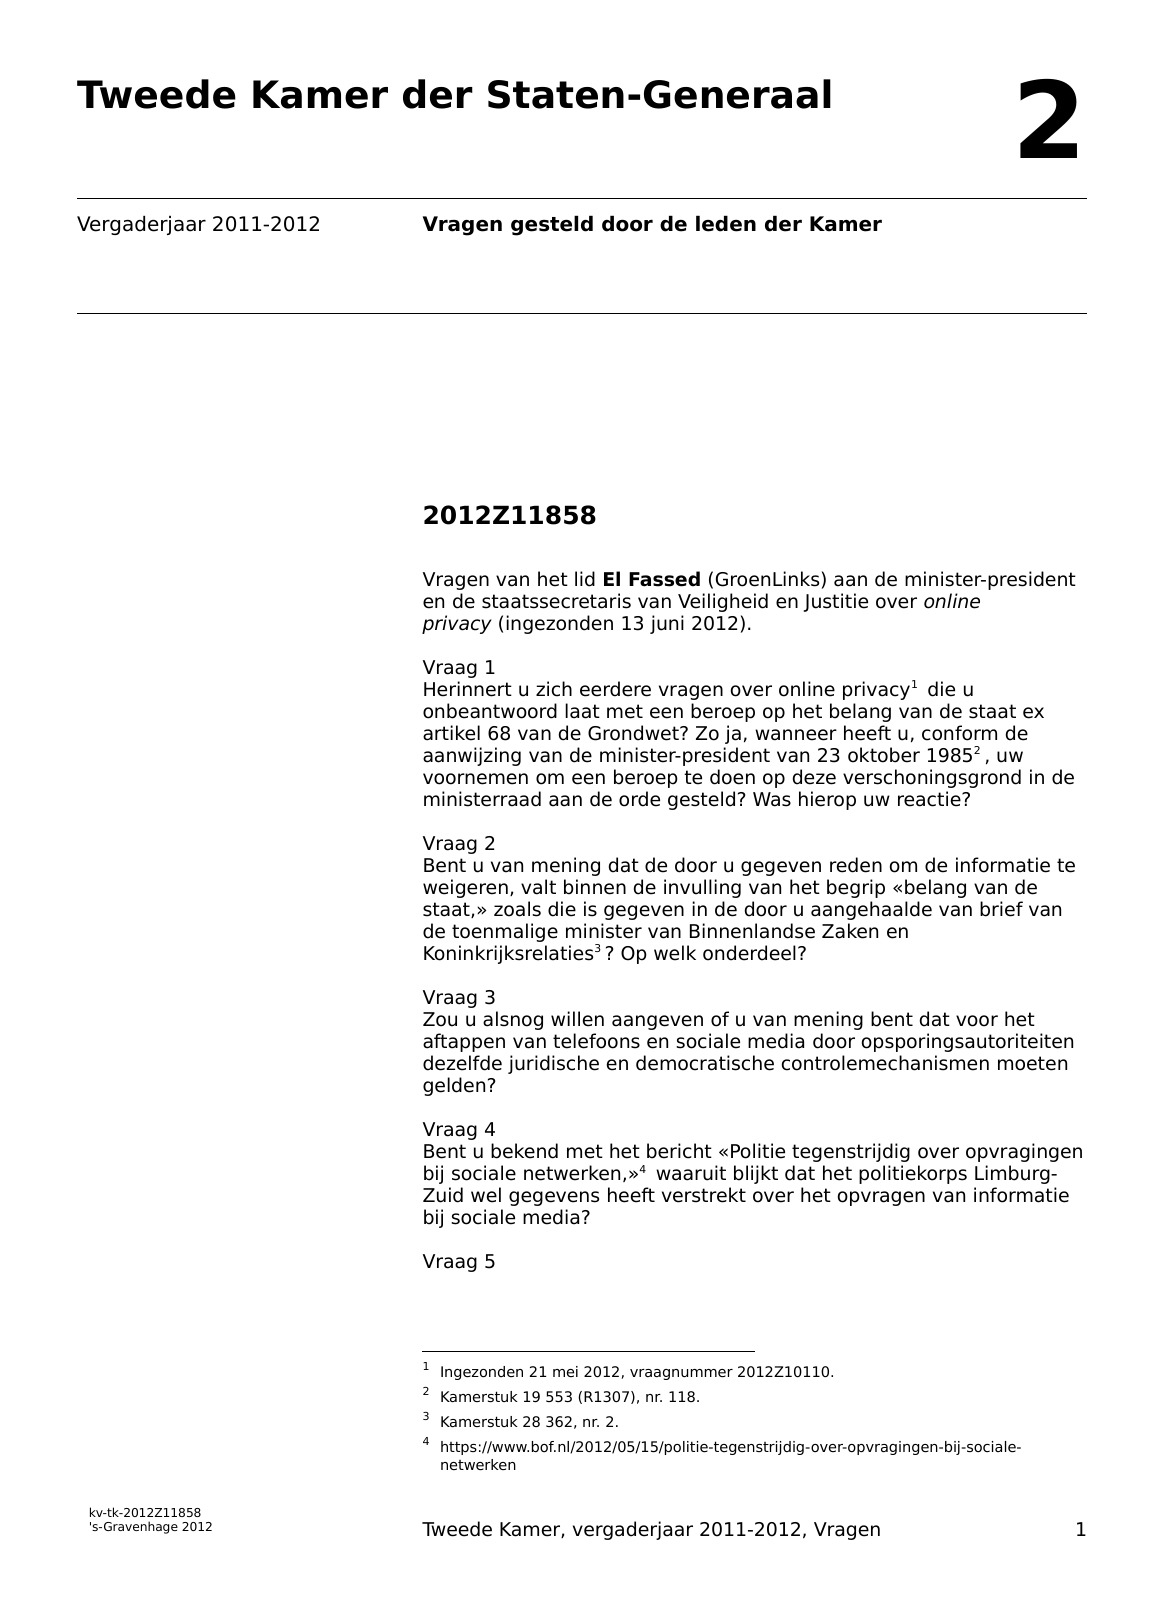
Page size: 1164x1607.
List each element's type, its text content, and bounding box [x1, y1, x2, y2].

table_cell Vergaderjaar 2011-2012 [77, 199, 422, 313]
text Vraag 3 [422, 987, 1087, 1009]
text Ingezonden 21 mei 2012, vraagnummer 2012Z10110. [422, 1360, 1087, 1382]
table_header 2 [886, 59, 1087, 198]
table_cell Vragen gesteld door de leden der Kamer [422, 199, 1087, 313]
text Vraag 1 [422, 657, 1087, 679]
text Zou u alsnog willen aangeven of u van mening bent dat voor het aftappen van telefoons en sociale media door opsporingsautoriteiten dezelfde juridische en democratische controlemechanismen moeten gelden? [422, 1009, 1087, 1097]
text kv-tk-2012Z11858 [88, 1506, 323, 1520]
text Vraag 2 [422, 833, 1087, 855]
text 's-Gravenhage 2012 [88, 1520, 323, 1534]
text Herinnert u zich eerdere vragen over online privacy die u onbeantwoord laat met een beroep op het belang van de staat ex artikel 68 van de Grondwet? Zo ja, wanneer heeft u, conform de aanwijzing van de minister-president van 23 oktober 1985, uw voornemen om een beroep te doen op deze verschoningsgrond in de ministerraad aan de orde gesteld? Was hierop uw reactie? [422, 679, 1087, 811]
text https://www.bof.nl/2012/05/15/politie-tegenstrijdig-over-opvragingen-bij-sociale-netwerken [422, 1435, 1087, 1474]
text Bent u bekend met het bericht «Politie tegenstrijdig over opvragingen bij sociale netwerken,» waaruit blijkt dat het politiekorps Limburg-Zuid wel gegevens heeft verstrekt over het opvragen van informatie bij sociale media? [422, 1141, 1087, 1229]
text Kamerstuk 28 362, nr. 2. [422, 1410, 1087, 1432]
text Kamerstuk 19 553 (R1307), nr. 118. [422, 1385, 1087, 1407]
text Bent u van mening dat de door u gegeven reden om de informatie te weigeren, valt binnen de invulling van het begrip «belang van de staat,» zoals die is gegeven in de door u aangehaalde van brief van de toenmalige minister van Binnenlandse Zaken en Koninkrijksrelaties? Op welk onderdeel? [422, 855, 1087, 965]
text Vraag 4 [422, 1119, 1087, 1141]
text Vragen van het lid El Fassed (GroenLinks) aan de minister-president en de staatssecretaris van Veiligheid en Justitie over online privacy (ingezonden 13 juni 2012). [422, 569, 1087, 635]
table_header Tweede Kamer der Staten-Generaal [77, 59, 886, 198]
text Vraag 5 [422, 1251, 1087, 1273]
text 2012Z11858 [422, 501, 1087, 531]
